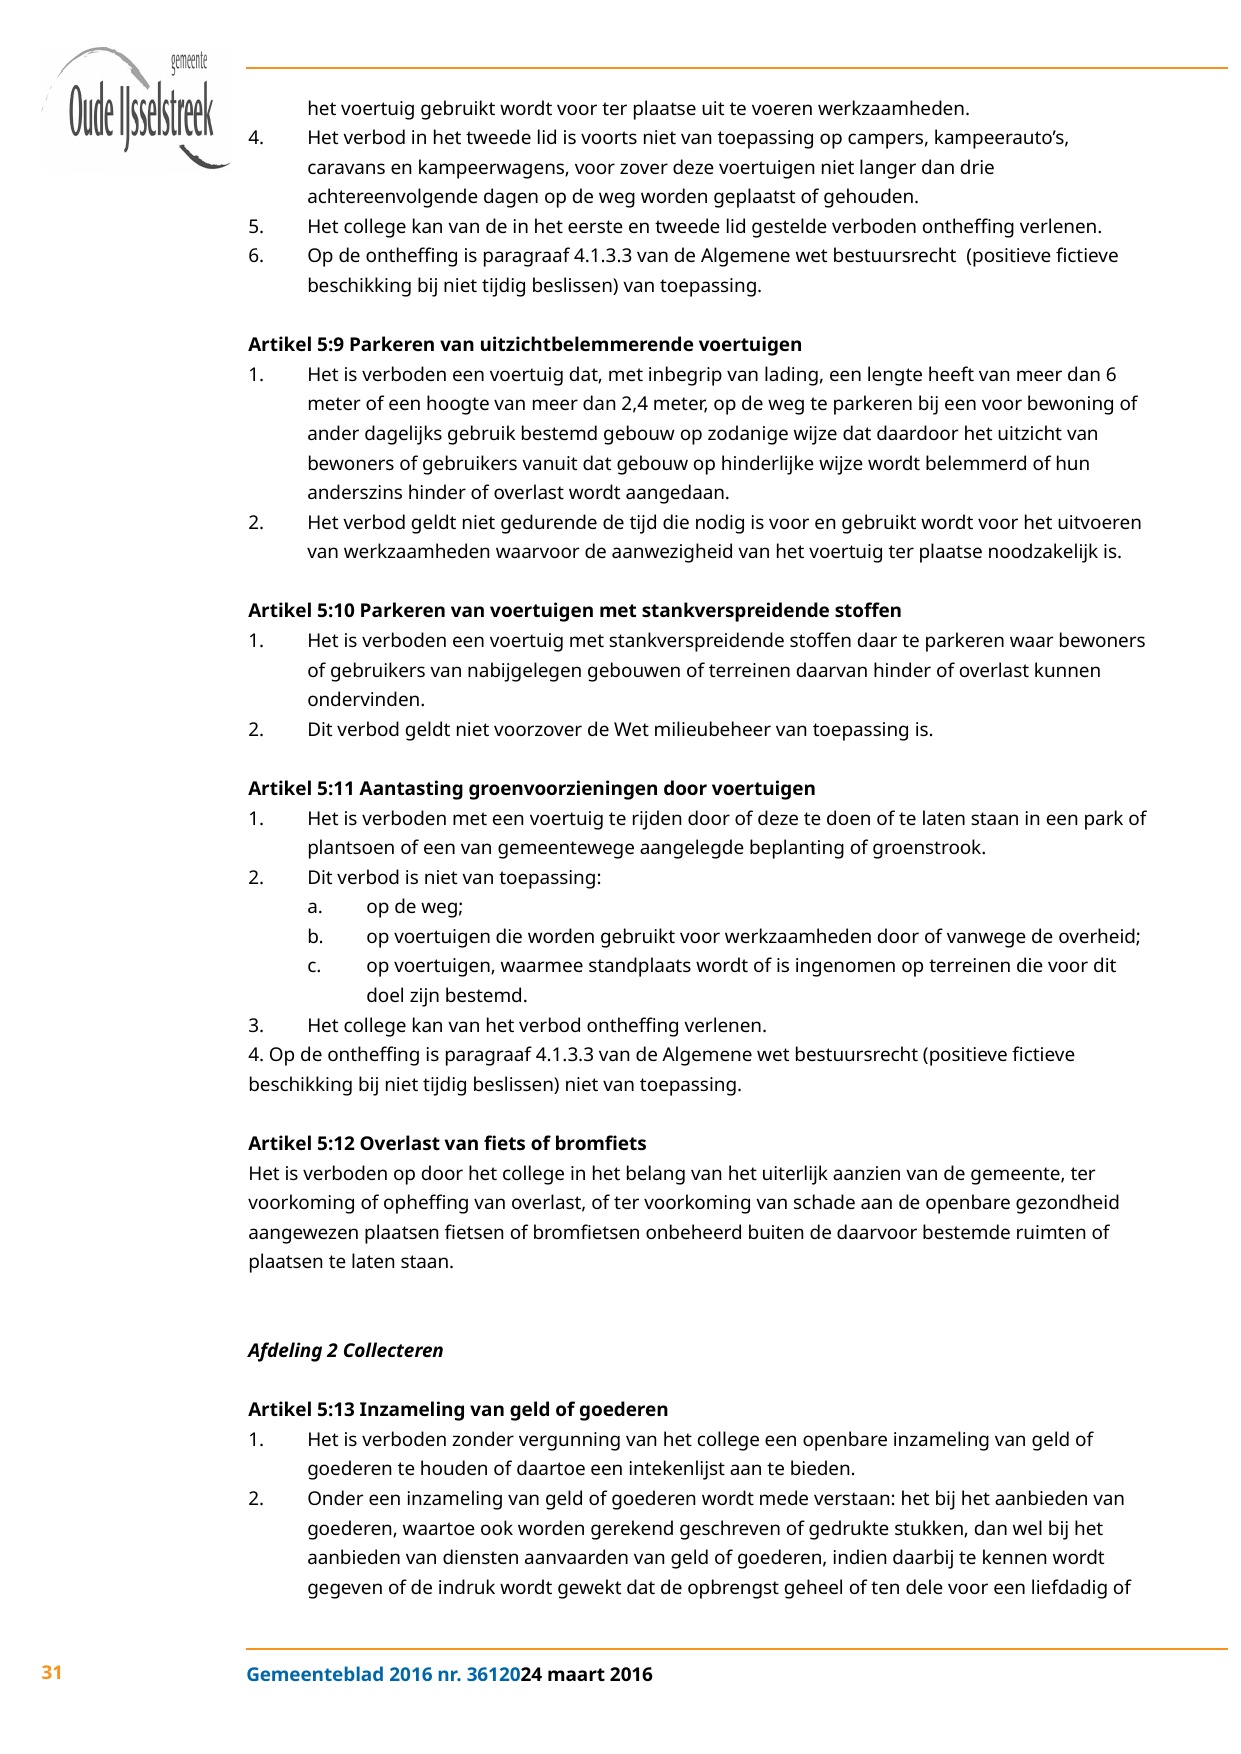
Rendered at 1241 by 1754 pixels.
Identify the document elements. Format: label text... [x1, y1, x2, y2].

text Het is verboden op door het college in het belang van het uiterlijk aanzien van de gemeente, ter voorkoming of opheffing van overlast, of ter voorkoming van schade aan de openbare gezondheid aangewezen plaatsen fietsen of bromfietsen onbeheerd buiten de daarvoor bestemde ruimten of plaatsen te laten staan. [248, 1160, 1152, 1274]
list Het is verboden een voertuig dat, met inbegrip van lading, een lengte heeft van meer dan 6 meter of een hoogte van meer dan 2,4 meter, op de weg te parkeren bij een voor bewoning of ander dagelijks gebruik bestemd gebouw op zodanige wijze dat daardoor het uitzicht van bewoners of gebruikers vanuit dat gebouw op hinderlijke wijze wordt belemmerd of hun anderszins hinder of overlast wordt aangedaan. [248, 361, 1152, 505]
list Het is verboden een voertuig met stankverspreidende stoffen daar te parkeren waar bewoners of gebruikers van nabijgelegen gebouwen of terreinen daarvan hinder of overlast kunnen ondervinden. [248, 627, 1152, 712]
text Artikel 5:9 Parkeren van uitzichtbelemmerende voertuigen [248, 331, 1152, 357]
text Artikel 5:13 Inzameling van geld of goederen [248, 1396, 1152, 1422]
list Het college kan van het verbod ontheffing verlenen. [248, 1012, 1152, 1038]
text Artikel 5:11 Aantasting groenvoorzieningen door voertuigen [248, 775, 1152, 801]
text Afdeling 2 Collecteren [248, 1337, 1152, 1363]
list Het college kan van de in het eerste en tweede lid gestelde verboden ontheffing verlenen. [248, 213, 1152, 239]
list Onder een inzameling van geld of goederen wordt mede verstaan: het bij het aanbieden van goederen, waartoe ook worden gerekend geschreven of gedrukte stukken, dan wel bij het aanbieden van diensten aanvaarden van geld of goederen, indien daarbij te kennen wordt gegeven of de indruk wordt gewekt dat de opbrengst geheel of ten dele voor een liefdadig of [248, 1485, 1152, 1600]
list Het verbod geldt niet gedurende de tijd die nodig is voor en gebruikt wordt voor het uitvoeren van werkzaamheden waarvoor de aanwezigheid van het voertuig ter plaatse noodzakelijk is. [248, 509, 1152, 564]
list Dit verbod is niet van toepassing: [248, 864, 1152, 890]
list Het is verboden met een voertuig te rijden door of deze te doen of te laten staan in een park of plantsoen of een van gemeentewege aangelegde beplanting of groenstrook. [248, 805, 1152, 860]
picture [41, 47, 231, 172]
list op de weg; [307, 893, 1152, 919]
text Artikel 5:10 Parkeren van voertuigen met stankverspreidende stoffen [248, 598, 1152, 623]
list op voertuigen, waarmee standplaats wordt of is ingenomen op terreinen die voor dit doel zijn bestemd. [307, 953, 1152, 1008]
list Het verbod in het tweede lid is voorts niet van toepassing op campers, kampeerauto’s, caravans en kampeerwagens, voor zover deze voertuigen niet langer dan drie achtereenvolgende dagen op de weg worden geplaatst of gehouden. [248, 124, 1152, 209]
text Artikel 5:12 Overlast van fiets of bromfiets [248, 1130, 1152, 1156]
list op voertuigen die worden gebruikt voor werkzaamheden door of vanwege de overheid; [307, 923, 1152, 949]
text 4. Op de ontheffing is paragraaf 4.1.3.3 van de Algemene wet bestuursrecht (positieve fictieve beschikking bij niet tijdig beslissen) niet van toepassing. [248, 1041, 1152, 1097]
list het voertuig gebruikt wordt voor ter plaatse uit te voeren werkzaamheden. [248, 95, 1152, 121]
list Het is verboden zonder vergunning van het college een openbare inzameling van geld of goederen te houden of daartoe een intekenlijst aan te bieden. [248, 1426, 1152, 1481]
list Op de ontheffing is paragraaf 4.1.3.3 van de Algemene wet bestuursrecht (positieve fictieve beschikking bij niet tijdig beslissen) van toepassing. [248, 243, 1152, 298]
list Dit verbod geldt niet voorzover de Wet milieubeheer van toepassing is. [248, 716, 1152, 742]
